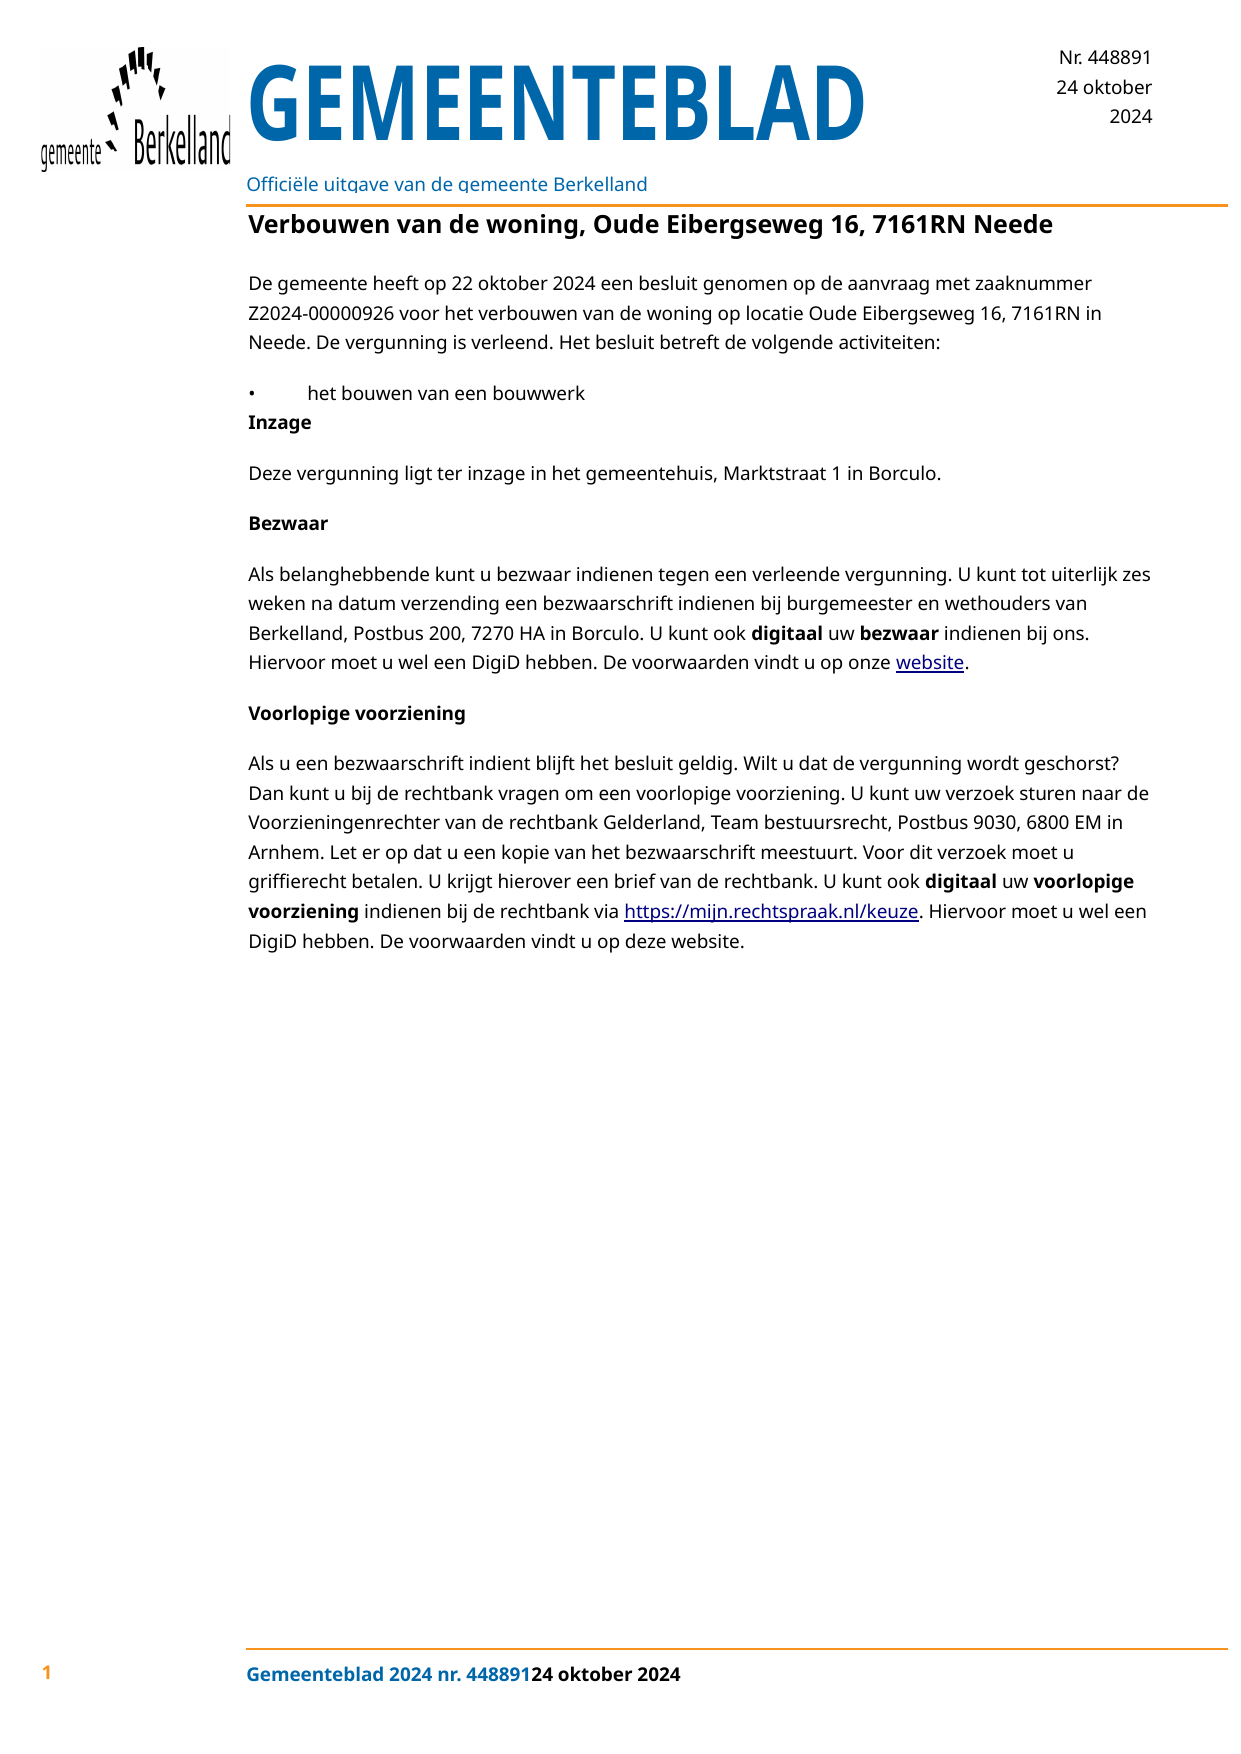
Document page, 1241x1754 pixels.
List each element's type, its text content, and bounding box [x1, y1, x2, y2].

picture [41, 47, 231, 172]
text Verbouwen van de woning, Oude Eibergseweg 16, 7161RN Neede [248, 207, 1152, 241]
text Deze vergunning ligt ter inzage in het gemeentehuis, Marktstraat 1 in Borculo. [248, 460, 1152, 486]
text Als u een bezwaarschrift indient blijft het besluit geldig. Wilt u dat de vergunning wordt geschorst? Dan kunt u bij de rechtbank vragen om een voorlopige voorziening. U kunt uw verzoek sturen naar de Voorzieningenrechter van de rechtbank Gelderland, Team bestuursrecht, Postbus 9030, 6800 EM in Arnhem. Let er op dat u een kopie van het bezwaarschrift meestuurt. Voor dit verzoek moet u griffierecht betalen. U krijgt hierover een brief van de rechtbank. U kunt ook digitaal uw voorlopige voorziening indienen bij de rechtbank via https://mijn.rechtspraak.nl/keuze. Hiervoor moet u wel een DigiD hebben. De voorwaarden vindt u op deze website. [248, 750, 1152, 953]
list het bouwen van een bouwwerk [248, 380, 1152, 406]
text Inzage [248, 409, 1152, 435]
text Bezwaar [248, 510, 1152, 536]
text Voorlopige voorziening [248, 700, 1152, 726]
text De gemeente heeft op 22 oktober 2024 een besluit genomen op de aanvraag met zaaknummer Z2024-00000926 voor het verbouwen van de woning op locatie Oude Eibergseweg 16, 7161RN in Neede. De vergunning is verleend. Het besluit betreft de volgende activiteiten: [248, 270, 1152, 355]
text Als belanghebbende kunt u bezwaar indienen tegen een verleende vergunning. U kunt tot uiterlijk zes weken na datum verzending een bezwaarschrift indienen bij burgemeester en wethouders van Berkelland, Postbus 200, 7270 HA in Borculo. U kunt ook digitaal uw bezwaar indienen bij ons. Hiervoor moet u wel een DigiD hebben. De voorwaarden vindt u op onze website. [248, 561, 1152, 675]
